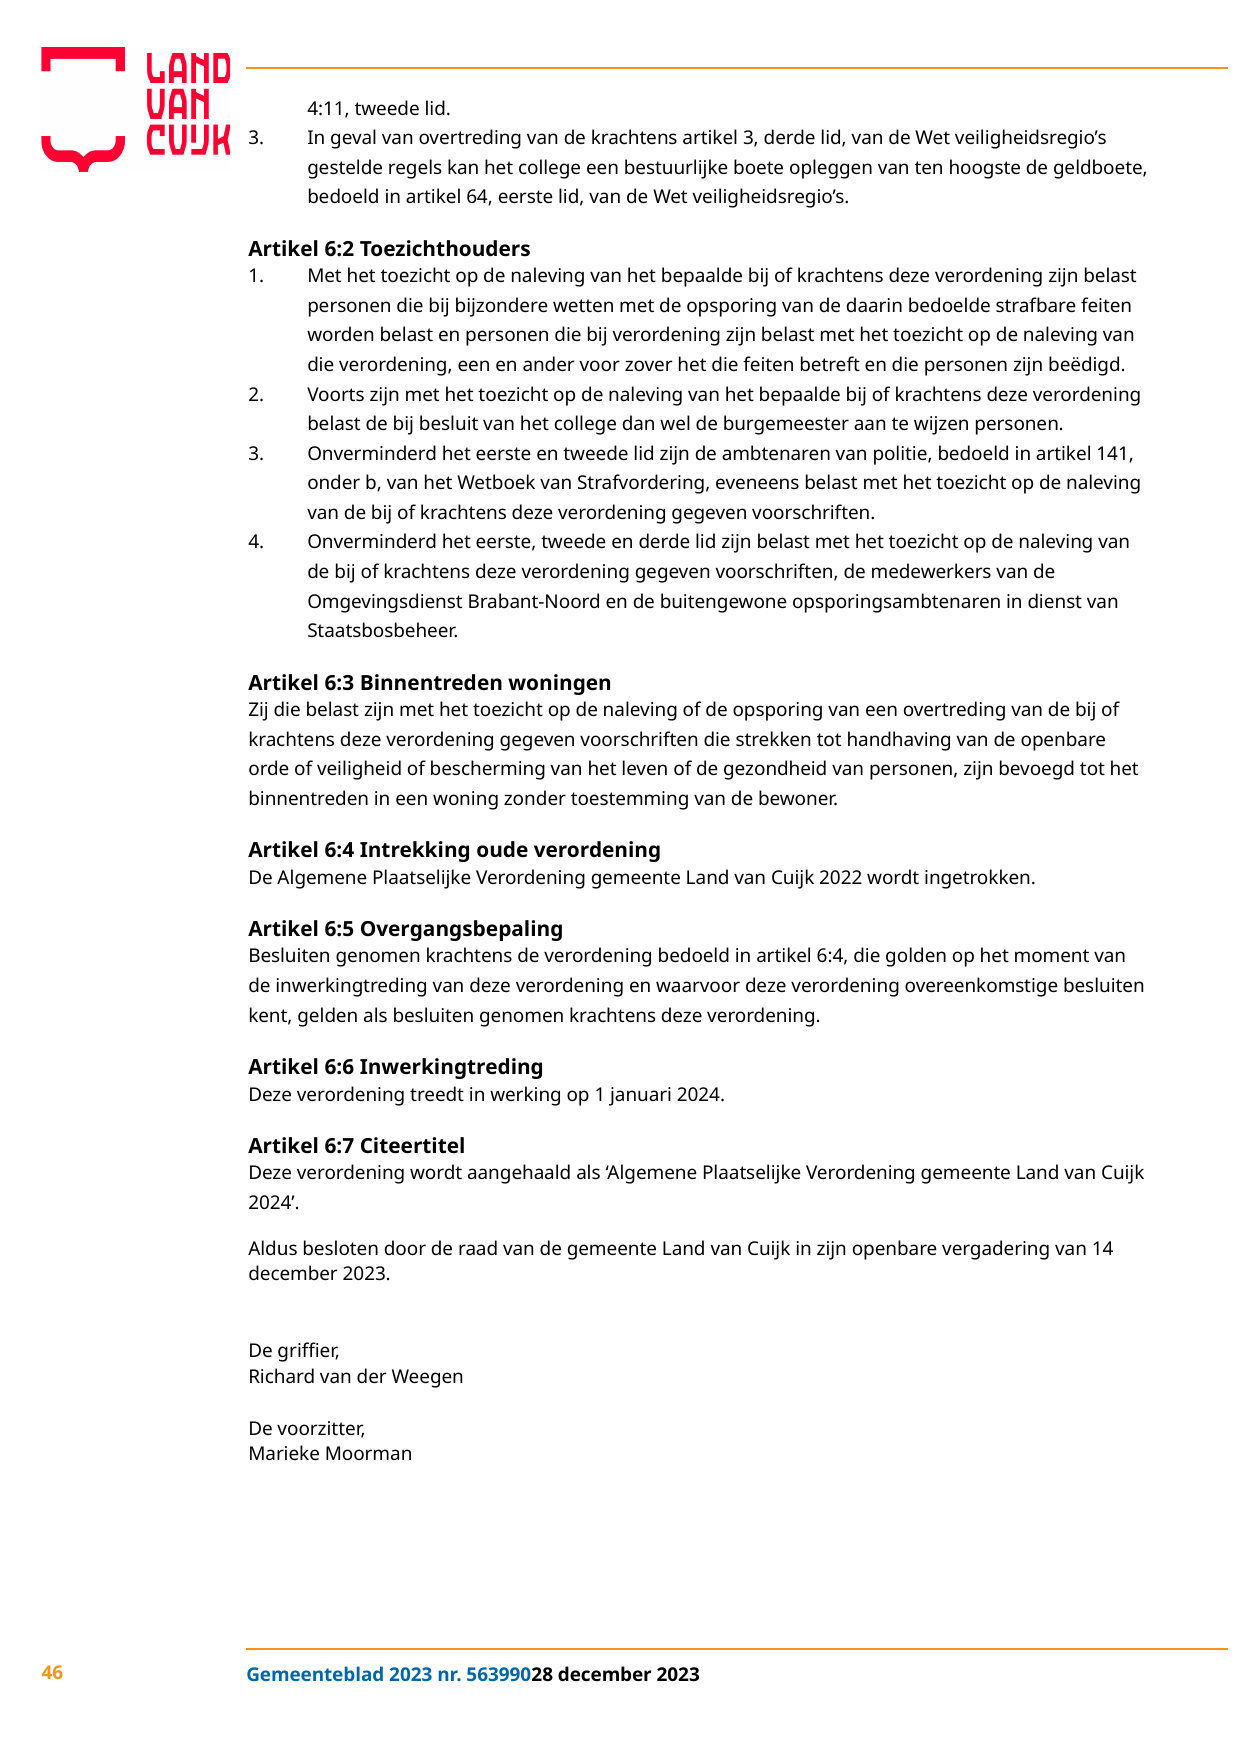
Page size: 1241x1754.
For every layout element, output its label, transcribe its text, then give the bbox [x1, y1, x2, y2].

list 4:11, tweede lid. [248, 95, 1152, 121]
list In geval van overtreding van de krachtens artikel 3, derde lid, van de Wet veiligheidsregio’s gestelde regels kan het college een bestuurlijke boete opleggen van ten hoogste de geldboete, bedoeld in artikel 64, eerste lid, van de Wet veiligheidsregio’s. [248, 124, 1152, 209]
text Richard van der Weegen [248, 1363, 1152, 1389]
list Met het toezicht op de naleving van het bepaalde bij of krachtens deze verordening zijn belast personen die bij bijzondere wetten met de opsporing van de daarin bedoelde strafbare feiten worden belast en personen die bij verordening zijn belast met het toezicht op de naleving van die verordening, een en ander voor zover het die feiten betreft en die personen zijn beëdigd. [248, 262, 1152, 377]
text Artikel 6:2 Toezichthouders [248, 234, 1152, 262]
text Zij die belast zijn met het toezicht op de naleving of de opsporing van een overtreding van de bij of krachtens deze verordening gegeven voorschriften die strekken tot handhaving van de openbare orde of veiligheid of bescherming van het leven of de gezondheid van personen, zijn bevoegd tot het binnentreden in een woning zonder toestemming van de bewoner. [248, 696, 1152, 811]
list Voorts zijn met het toezicht op de naleving van het bepaalde bij of krachtens deze verordening belast de bij besluit van het college dan wel de burgemeester aan te wijzen personen. [248, 381, 1152, 436]
list Onverminderd het eerste, tweede en derde lid zijn belast met het toezicht op de naleving van de bij of krachtens deze verordening gegeven voorschriften, de medewerkers van de Omgevingsdienst Brabant-Noord en de buitengewone opsporingsambtenaren in dienst van Staatsbosbeheer. [248, 529, 1152, 643]
text De voorzitter, [248, 1415, 1152, 1441]
text Marieke Moorman [248, 1441, 1152, 1466]
text Besluiten genomen krachtens de verordening bedoeld in artikel 6:4, die golden op het moment van de inwerkingtreding van deze verordening en waarvoor deze verordening overeenkomstige besluiten kent, gelden als besluiten genomen krachtens deze verordening. [248, 943, 1152, 1028]
picture [41, 47, 231, 172]
text Artikel 6:3 Binnentreden woningen [248, 668, 1152, 696]
text Artikel 6:4 Intrekking oude verordening [248, 835, 1152, 864]
text Aldus besloten door de raad van de gemeente Land van Cuijk in zijn openbare vergadering van 14 december 2023. [248, 1235, 1152, 1286]
text Deze verordening treedt in werking op 1 januari 2024. [248, 1081, 1152, 1106]
text Artikel 6:7 Citeertitel [248, 1131, 1152, 1159]
text Deze verordening wordt aangehaald als ‘Algemene Plaatselijke Verordening gemeente Land van Cuijk 2024’. [248, 1159, 1152, 1215]
text De Algemene Plaatselijke Verordening gemeente Land van Cuijk 2022 wordt ingetrokken. [248, 864, 1152, 889]
text Artikel 6:6 Inwerkingtreding [248, 1052, 1152, 1081]
list Onverminderd het eerste en tweede lid zijn de ambtenaren van politie, bedoeld in artikel 141, onder b, van het Wetboek van Strafvordering, eveneens belast met het toezicht op de naleving van de bij of krachtens deze verordening gegeven voorschriften. [248, 440, 1152, 525]
text De griffier, [248, 1338, 1152, 1363]
text Artikel 6:5 Overgangsbepaling [248, 914, 1152, 943]
